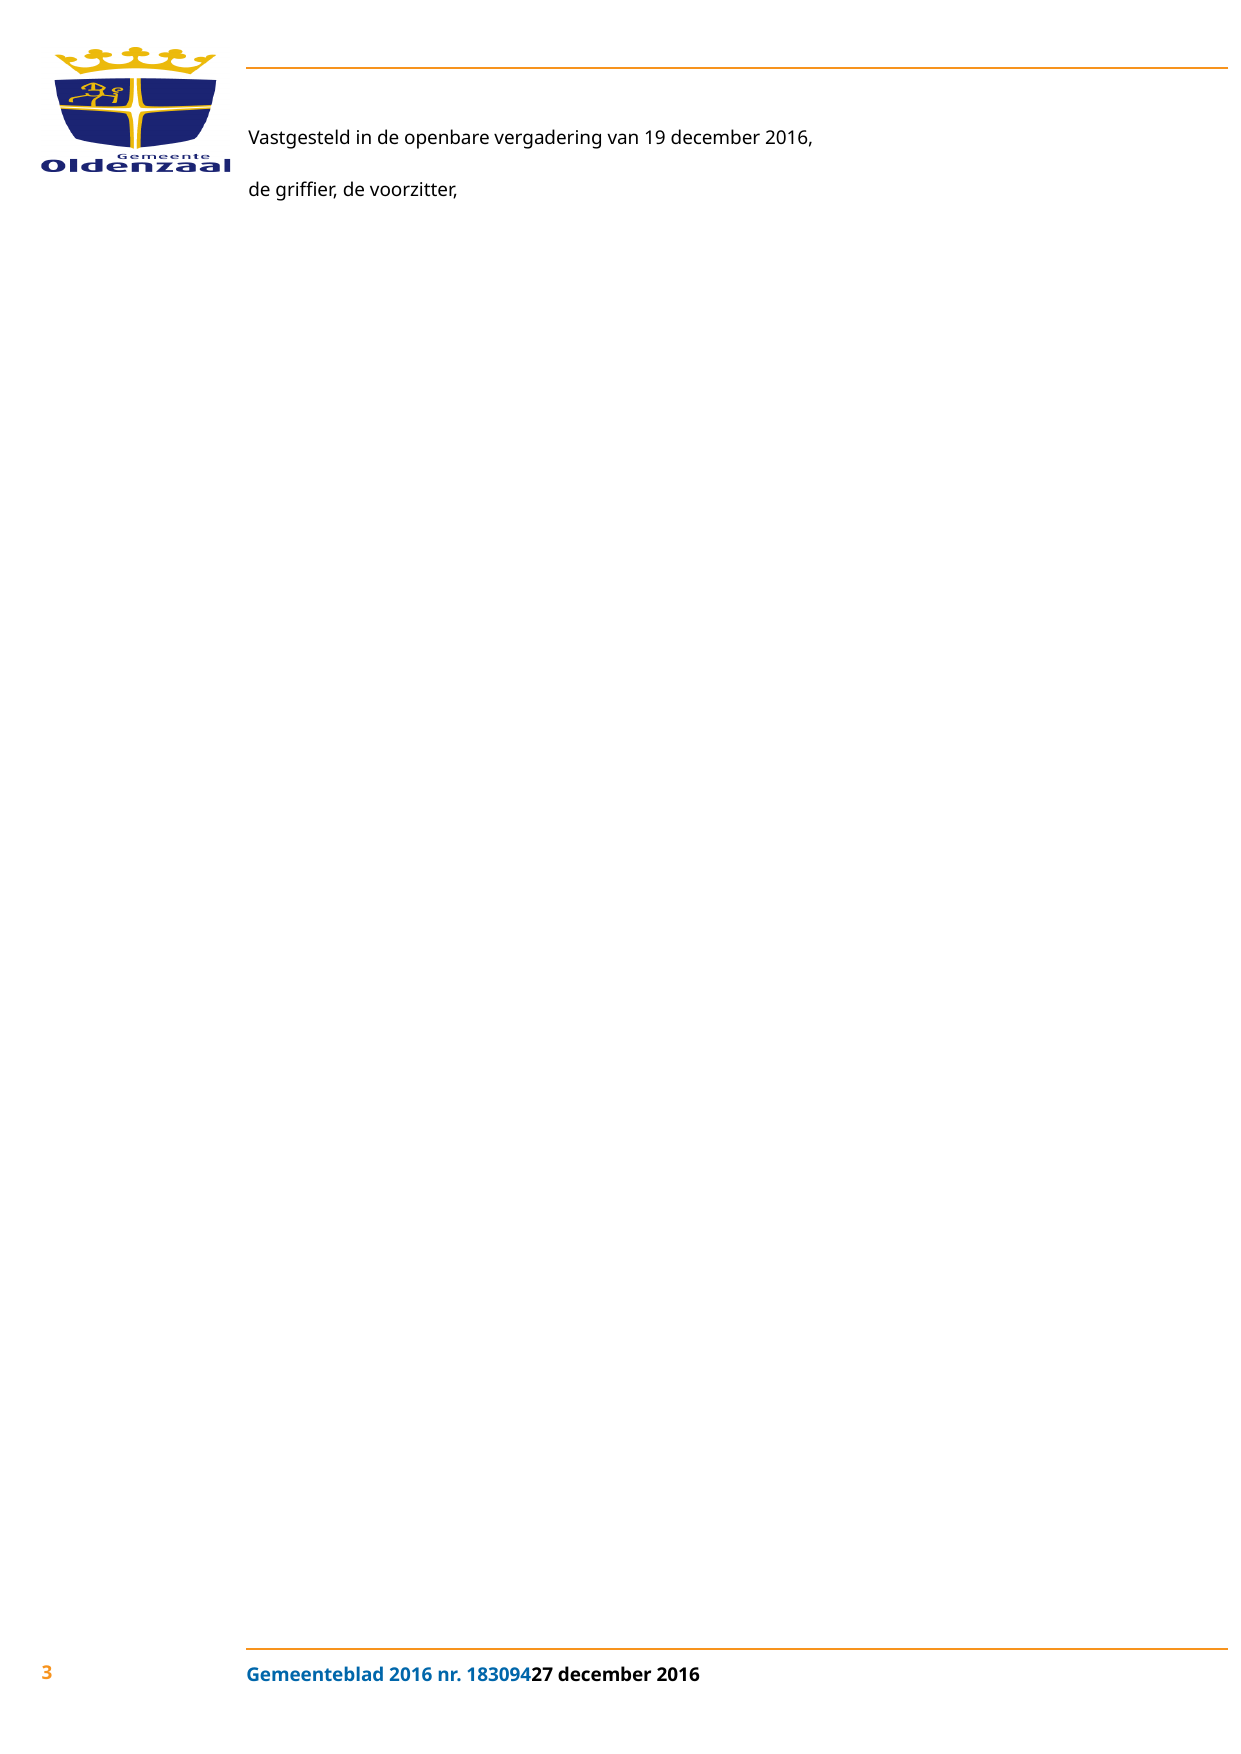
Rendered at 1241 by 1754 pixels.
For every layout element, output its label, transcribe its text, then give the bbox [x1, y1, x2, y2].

text de griffier, de voorzitter, [248, 176, 1152, 202]
text Vastgesteld in de openbare vergadering van 19 december 2016, [248, 124, 1152, 150]
picture [41, 47, 231, 172]
